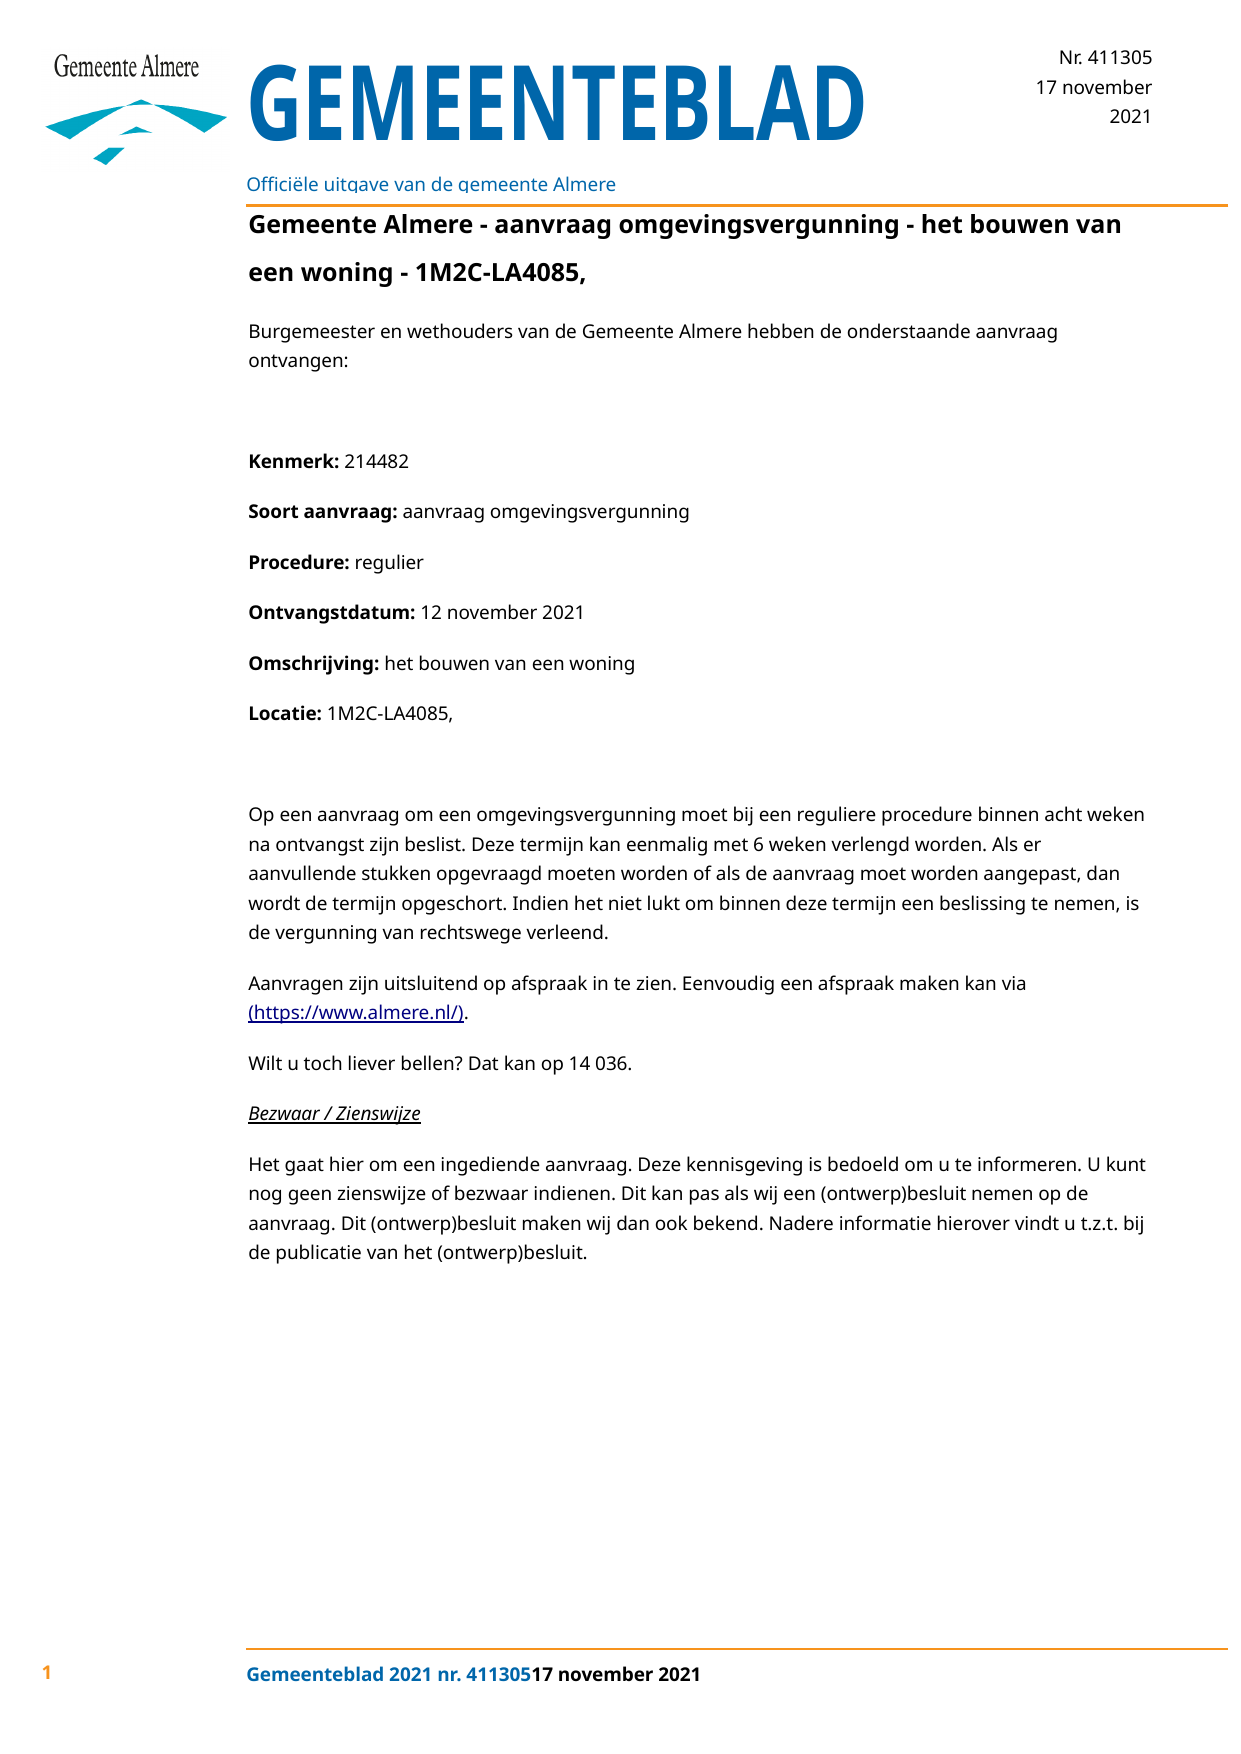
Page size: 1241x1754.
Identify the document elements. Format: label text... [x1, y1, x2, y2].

text Omschrijving: het bouwen van een woning [248, 650, 1152, 676]
text Soort aanvraag: aanvraag omgevingsvergunning [248, 499, 1152, 524]
text Locatie: 1M2C-LA4085, [248, 700, 1152, 726]
text Op een aanvraag om een omgevingsvergunning moet bij een reguliere procedure binnen acht weken na ontvangst zijn beslist. Deze termijn kan eenmalig met 6 weken verlengd worden. Als er aanvullende stukken opgevraagd moeten worden of als de aanvraag moet worden aangepast, dan wordt de termijn opgeschort. Indien het niet lukt om binnen deze termijn een beslissing te nemen, is de vergunning van rechtswege verleend. [248, 801, 1152, 945]
text Procedure: regulier [248, 549, 1152, 575]
text Ontvangstdatum: 12 november 2021 [248, 599, 1152, 625]
text Kenmerk: 214482 [248, 448, 1152, 474]
text Aanvragen zijn uitsluitend op afspraak in te zien. Eenvoudig een afspraak maken kan via (https://www.almere.nl/). [248, 970, 1152, 1025]
text Wilt u toch liever bellen? Dat kan op 14 036. [248, 1050, 1152, 1076]
text Burgemeester en wethouders van de Gemeente Almere hebben de onderstaande aanvraag ontvangen: [248, 318, 1152, 373]
text Bezwaar / Zienswijze [248, 1100, 1152, 1126]
picture [41, 47, 231, 172]
text Het gaat hier om een ingediende aanvraag. Deze kennisgeving is bedoeld om u te informeren. U kunt nog geen zienswijze of bezwaar indienen. Dit kan pas als wij een (ontwerp)besluit nemen op de aanvraag. Dit (ontwerp)besluit maken wij dan ook bekend. Nadere informatie hierover vindt u t.z.t. bij de publicatie van het (ontwerp)besluit. [248, 1151, 1152, 1265]
text Gemeente Almere - aanvraag omgevingsvergunning - het bouwen van een woning - 1M2C-LA4085, [248, 207, 1152, 288]
